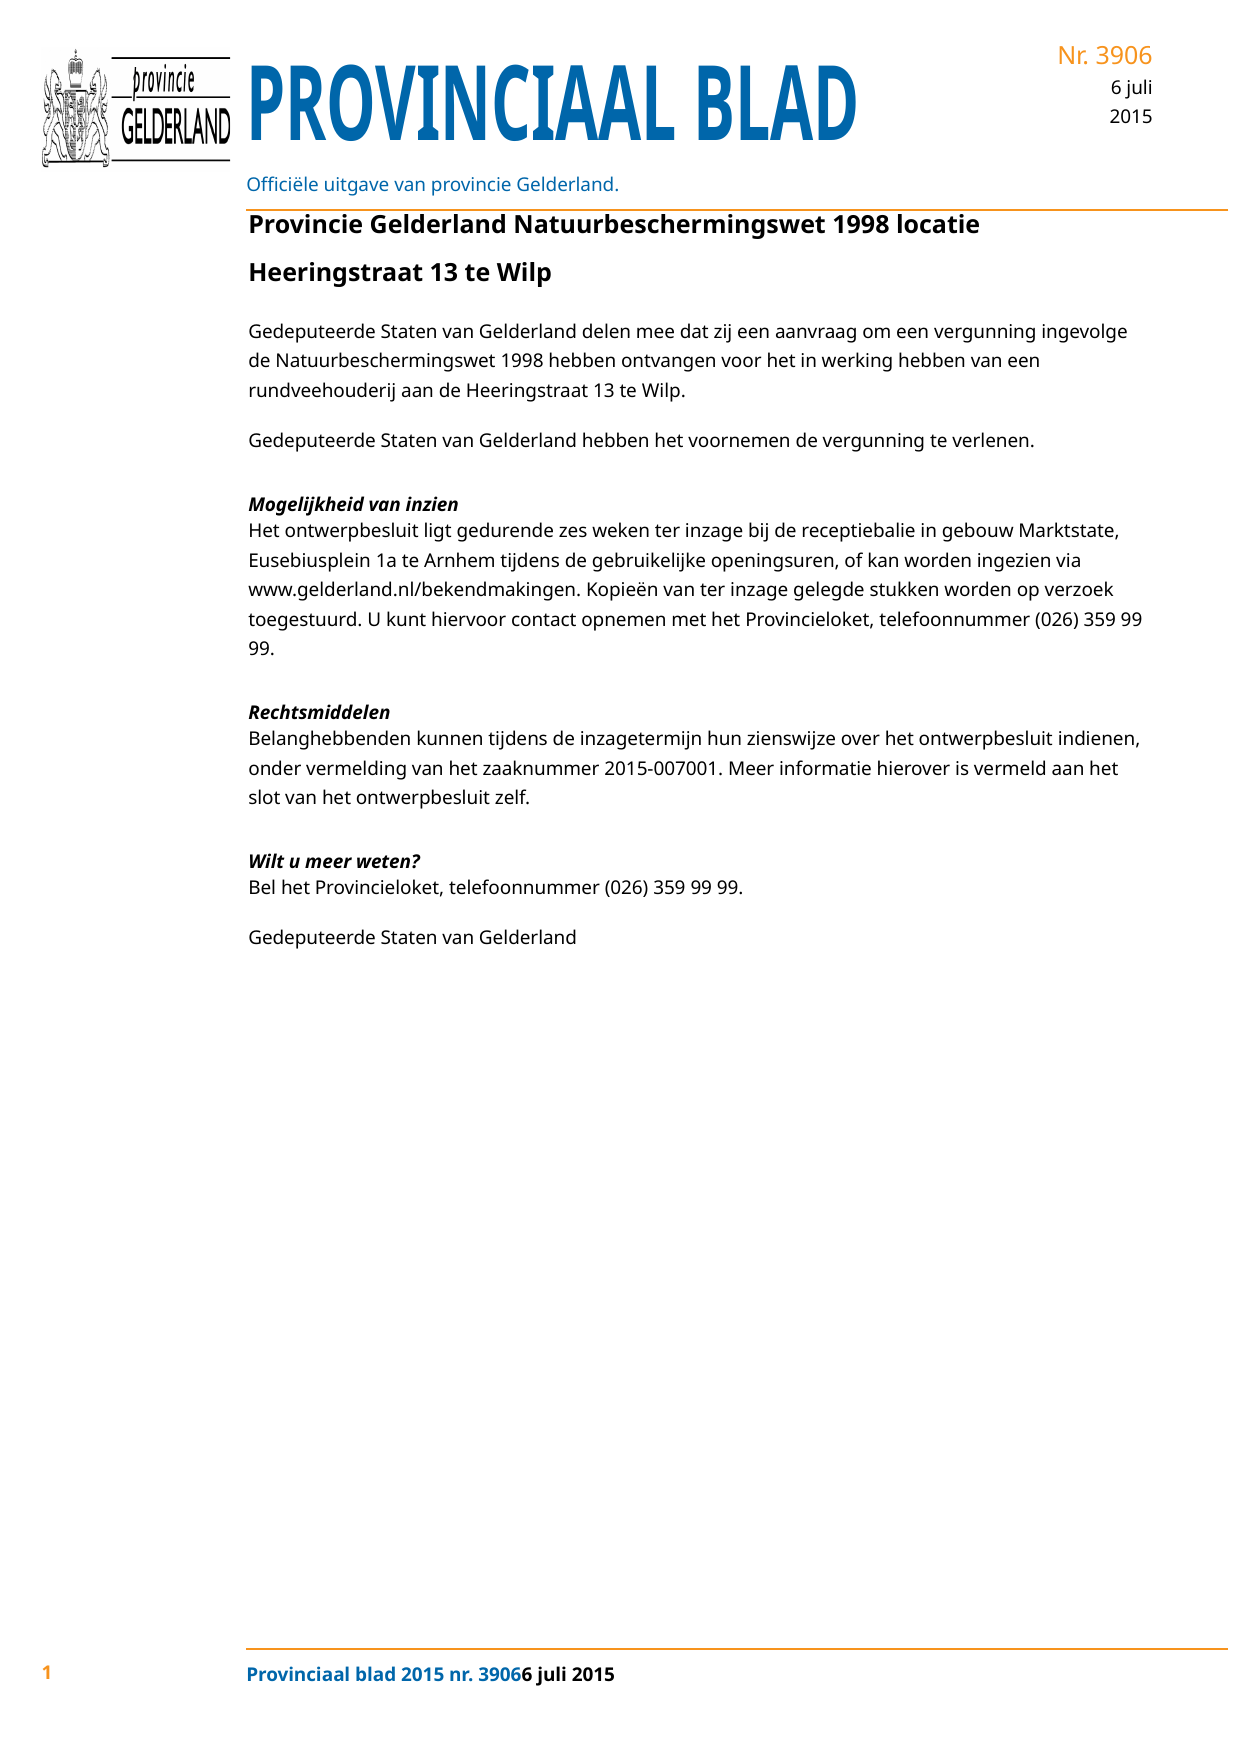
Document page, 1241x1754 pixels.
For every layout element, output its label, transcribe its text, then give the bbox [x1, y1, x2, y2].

text Bel het Provincieloket, telefoonnummer (026) 359 99 99. [248, 874, 1152, 900]
text Mogelijkheid van inzien [248, 491, 1152, 517]
text Belanghebbenden kunnen tijdens de inzagetermijn hun zienswijze over het ontwerpbesluit indienen, onder vermelding van het zaaknummer 2015-007001. Meer informatie hierover is vermeld aan het slot van het ontwerpbesluit zelf. [248, 725, 1152, 810]
text Gedeputeerde Staten van Gelderland [248, 924, 1152, 950]
text Rechtsmiddelen [248, 699, 1152, 725]
text Wilt u meer weten? [248, 848, 1152, 874]
text Gedeputeerde Staten van Gelderland hebben het voornemen de vergunning te verlenen. [248, 427, 1152, 453]
picture [41, 47, 231, 172]
text Gedeputeerde Staten van Gelderland delen mee dat zij een aanvraag om een vergunning ingevolge de Natuurbeschermingswet 1998 hebben ontvangen voor het in werking hebben van een rundveehouderij aan de Heeringstraat 13 te Wilp. [248, 318, 1152, 403]
text Provincie Gelderland Natuurbeschermingswet 1998 locatie Heeringstraat 13 te Wilp [248, 211, 1152, 288]
text Het ontwerpbesluit ligt gedurende zes weken ter inzage bij de receptiebalie in gebouw Marktstate, Eusebiusplein 1a te Arnhem tijdens de gebruikelijke openingsuren, of kan worden ingezien via www.gelderland.nl/bekendmakingen. Kopieën van ter inzage gelegde stukken worden op verzoek toegestuurd. U kunt hiervoor contact opnemen met het Provincieloket, telefoonnummer (026) 359 99 99. [248, 517, 1152, 661]
